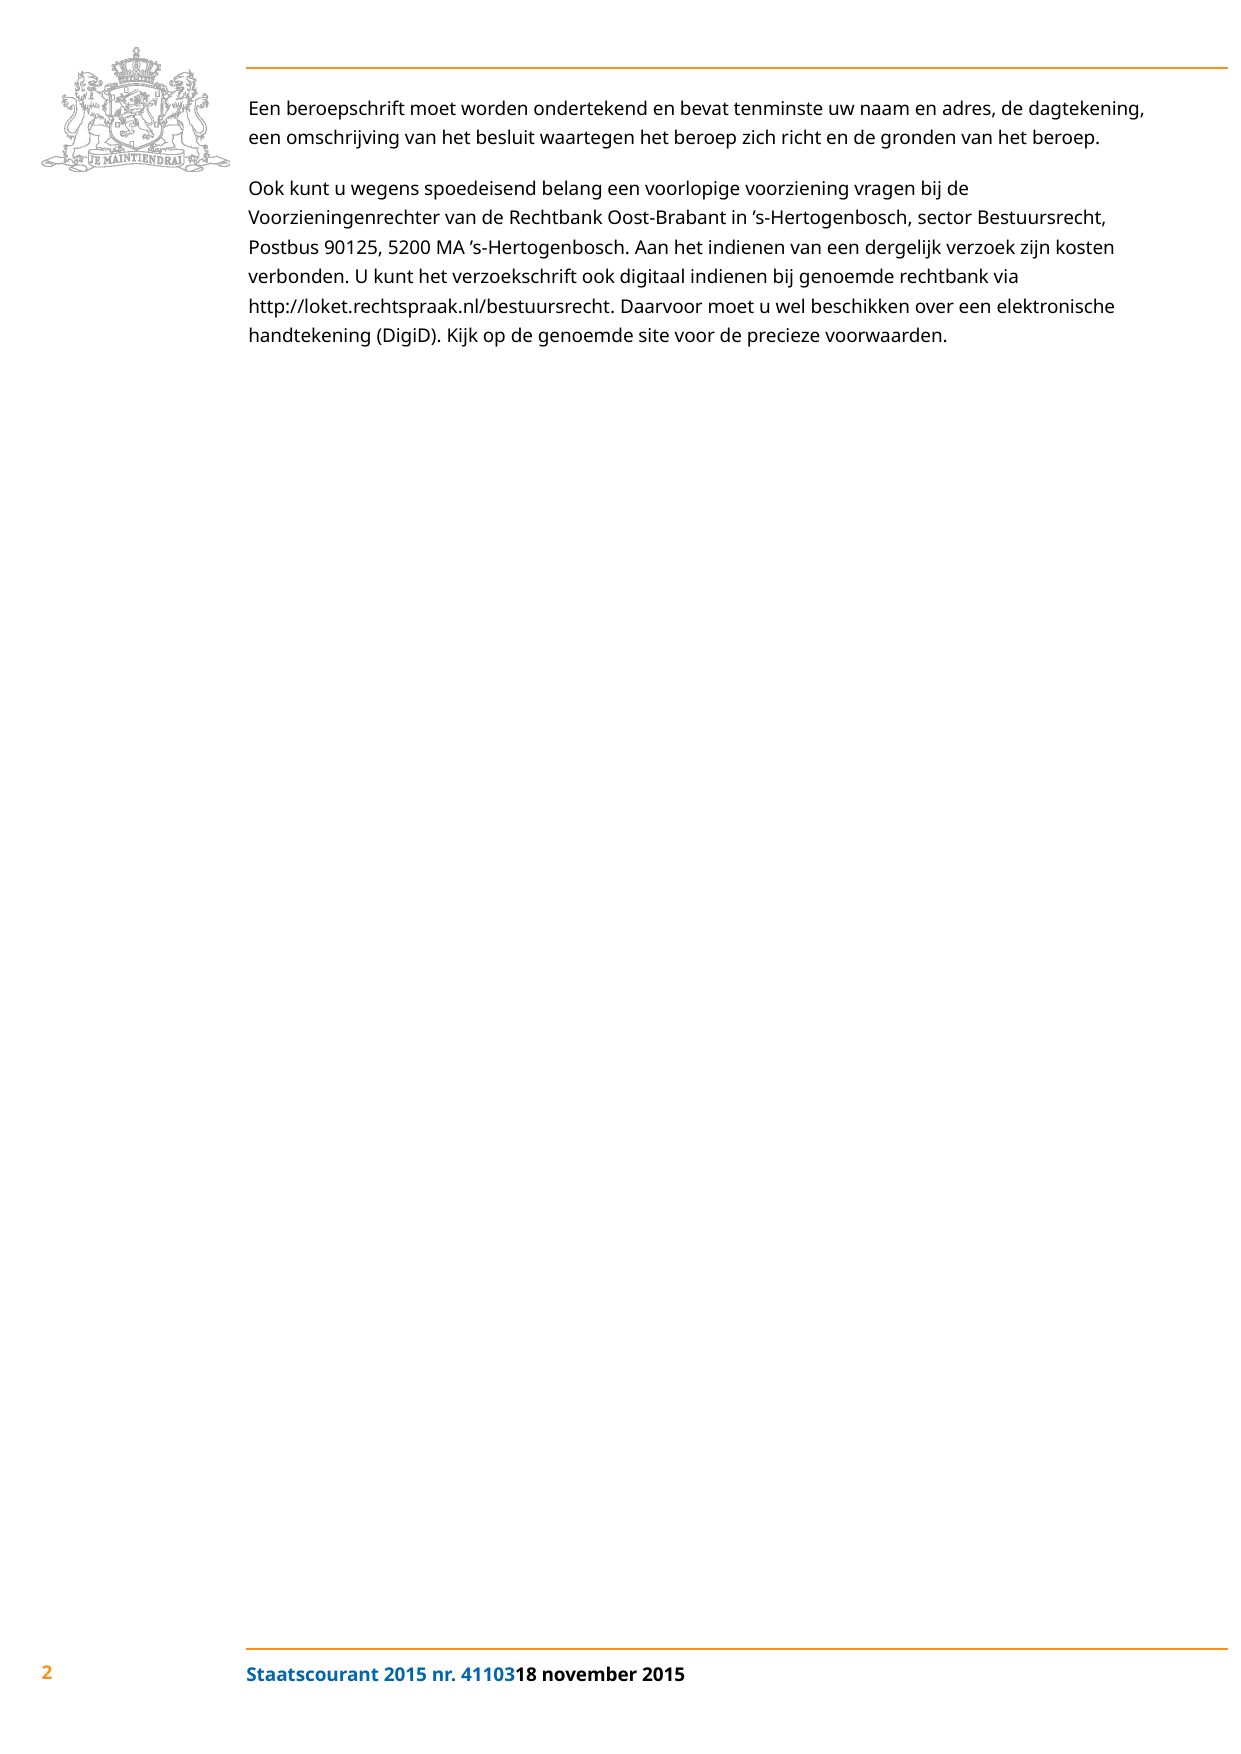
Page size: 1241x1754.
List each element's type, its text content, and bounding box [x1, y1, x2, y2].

text Een beroepschrift moet worden ondertekend en bevat tenminste uw naam en adres, de dagtekening, een omschrijving van het besluit waartegen het beroep zich richt en de gronden van het beroep. [248, 95, 1152, 150]
text Ook kunt u wegens spoedeisend belang een voorlopige voorziening vragen bij de Voorzieningenrechter van de Rechtbank Oost-Brabant in ’s-Hertogenbosch, sector Bestuursrecht, Postbus 90125, 5200 MA ’s-Hertogenbosch. Aan het indienen van een dergelijk verzoek zijn kosten verbonden. U kunt het verzoekschrift ook digitaal indienen bij genoemde rechtbank via http://loket.rechtspraak.nl/bestuursrecht. Daarvoor moet u wel beschikken over een elektronische handtekening (DigiD). Kijk op de genoemde site voor de precieze voorwaarden. [248, 175, 1152, 348]
picture [41, 47, 231, 172]
